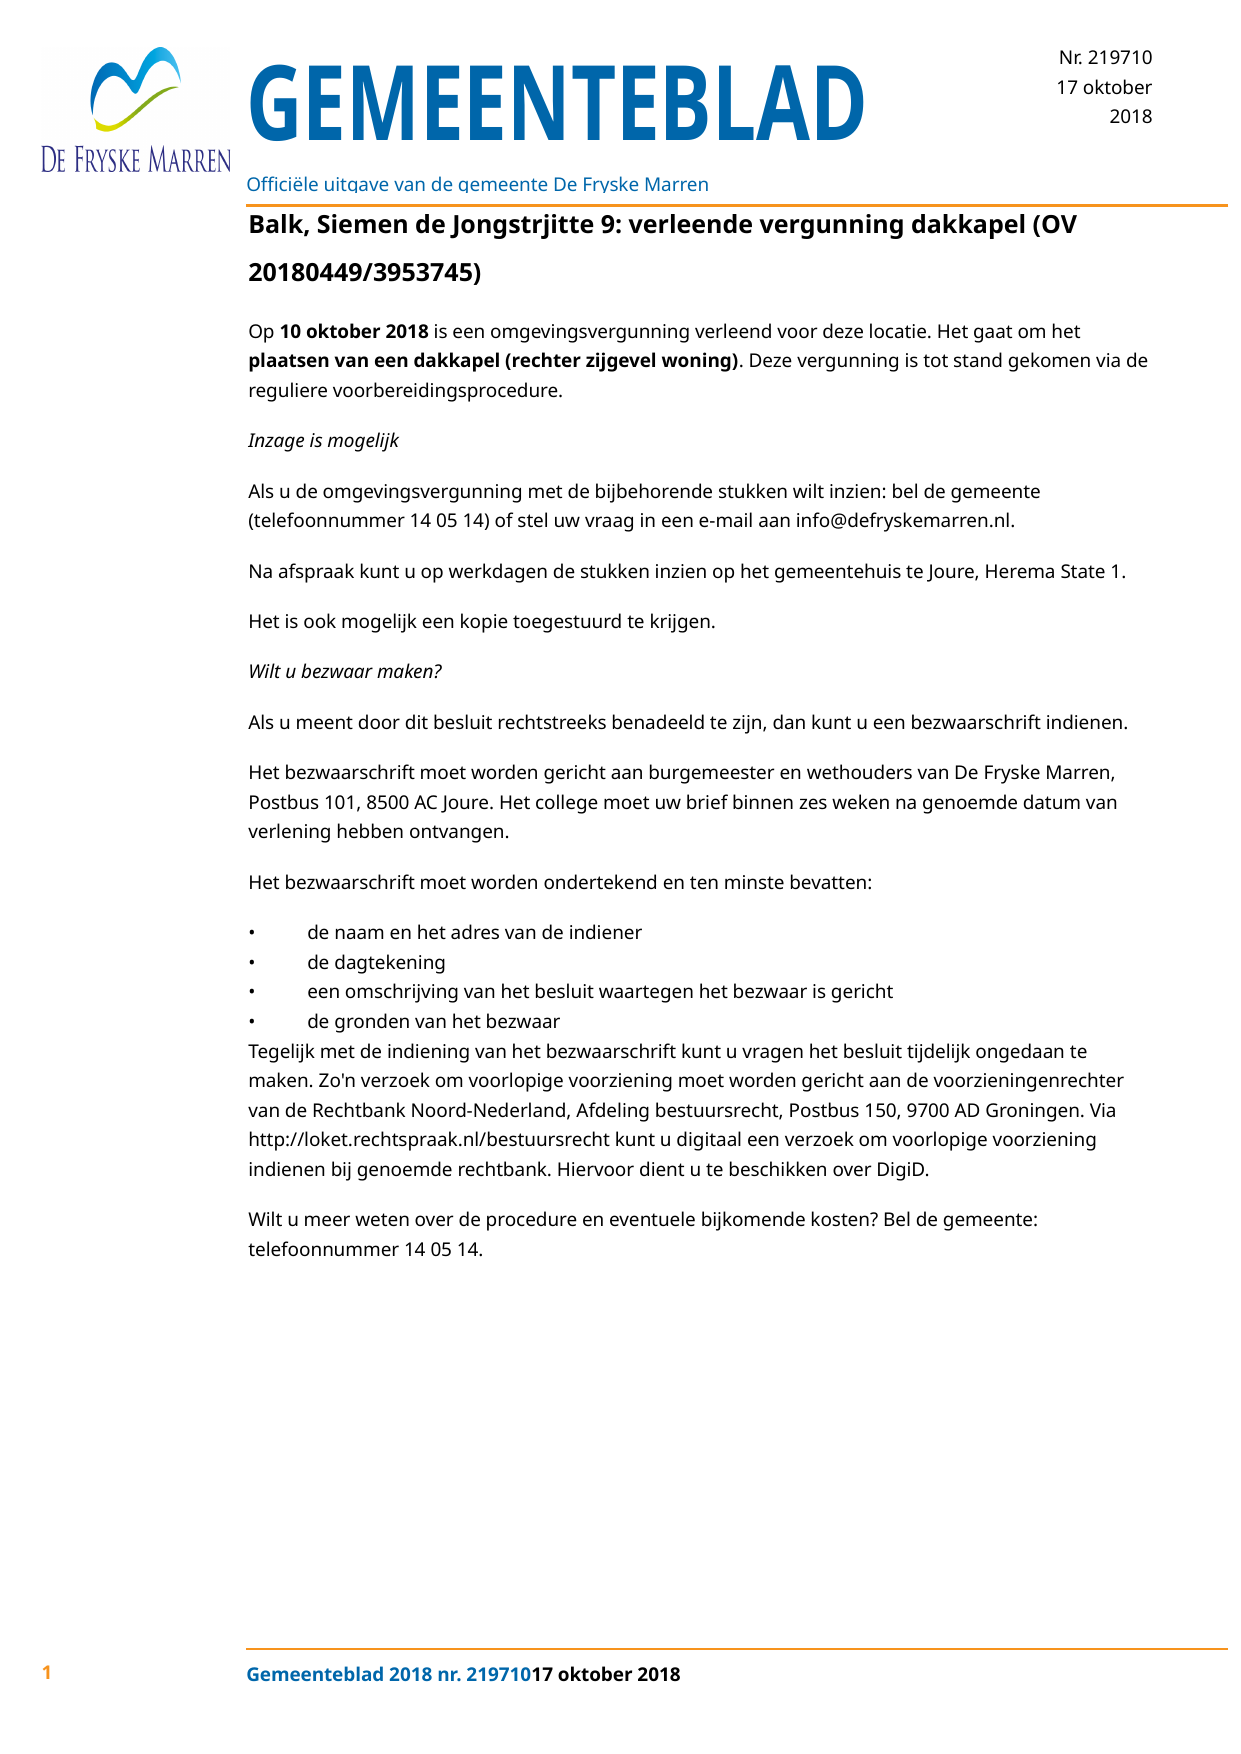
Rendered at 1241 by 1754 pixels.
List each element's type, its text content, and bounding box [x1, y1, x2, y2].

text Het bezwaarschrift moet worden gericht aan burgemeester en wethouders van De Fryske Marren, Postbus 101, 8500 AC Joure. Het college moet uw brief binnen zes weken na genoemde datum van verlening hebben ontvangen. [248, 759, 1152, 844]
list de naam en het adres van de indiener [248, 919, 1152, 945]
list de dagtekening [248, 949, 1152, 975]
text Tegelijk met de indiening van het bezwaarschrift kunt u vragen het besluit tijdelijk ongedaan te maken. Zo'n verzoek om voorlopige voorziening moet worden gericht aan de voorzieningenrechter van de Rechtbank Noord-Nederland, Afdeling bestuursrecht, Postbus 150, 9700 AD Groningen. Via http://loket.rechtspraak.nl/bestuursrecht kunt u digitaal een verzoek om voorlopige voorziening indienen bij genoemde rechtbank. Hiervoor dient u te beschikken over DigiD. [248, 1038, 1152, 1182]
text Wilt u meer weten over de procedure en eventuele bijkomende kosten? Bel de gemeente: telefoonnummer 14 05 14. [248, 1207, 1152, 1262]
text Het bezwaarschrift moet worden ondertekend en ten minste bevatten: [248, 869, 1152, 895]
text Het is ook mogelijk een kopie toegestuurd te krijgen. [248, 608, 1152, 634]
text Op 10 oktober 2018 is een omgevingsvergunning verleend voor deze locatie. Het gaat om het plaatsen van een dakkapel (rechter zijgevel woning). Deze vergunning is tot stand gekomen via de reguliere voorbereidingsprocedure. [248, 318, 1152, 403]
picture [41, 47, 231, 172]
text Inzage is mogelijk [248, 427, 1152, 453]
text Als u meent door dit besluit rechtstreeks benadeeld te zijn, dan kunt u een bezwaarschrift indienen. [248, 709, 1152, 735]
text Als u de omgevingsvergunning met de bijbehorende stukken wilt inzien: bel de gemeente (telefoonnummer 14 05 14) of stel uw vraag in een e-mail aan info@defryskemarren.nl. [248, 478, 1152, 533]
text Wilt u bezwaar maken? [248, 659, 1152, 684]
list de gronden van het bezwaar [248, 1008, 1152, 1034]
text Balk, Siemen de Jongstrjitte 9: verleende vergunning dakkapel (OV 20180449/3953745) [248, 207, 1152, 288]
list een omschrijving van het besluit waartegen het bezwaar is gericht [248, 979, 1152, 1004]
text Na afspraak kunt u op werkdagen de stukken inzien op het gemeentehuis te Joure, Herema State 1. [248, 558, 1152, 584]
